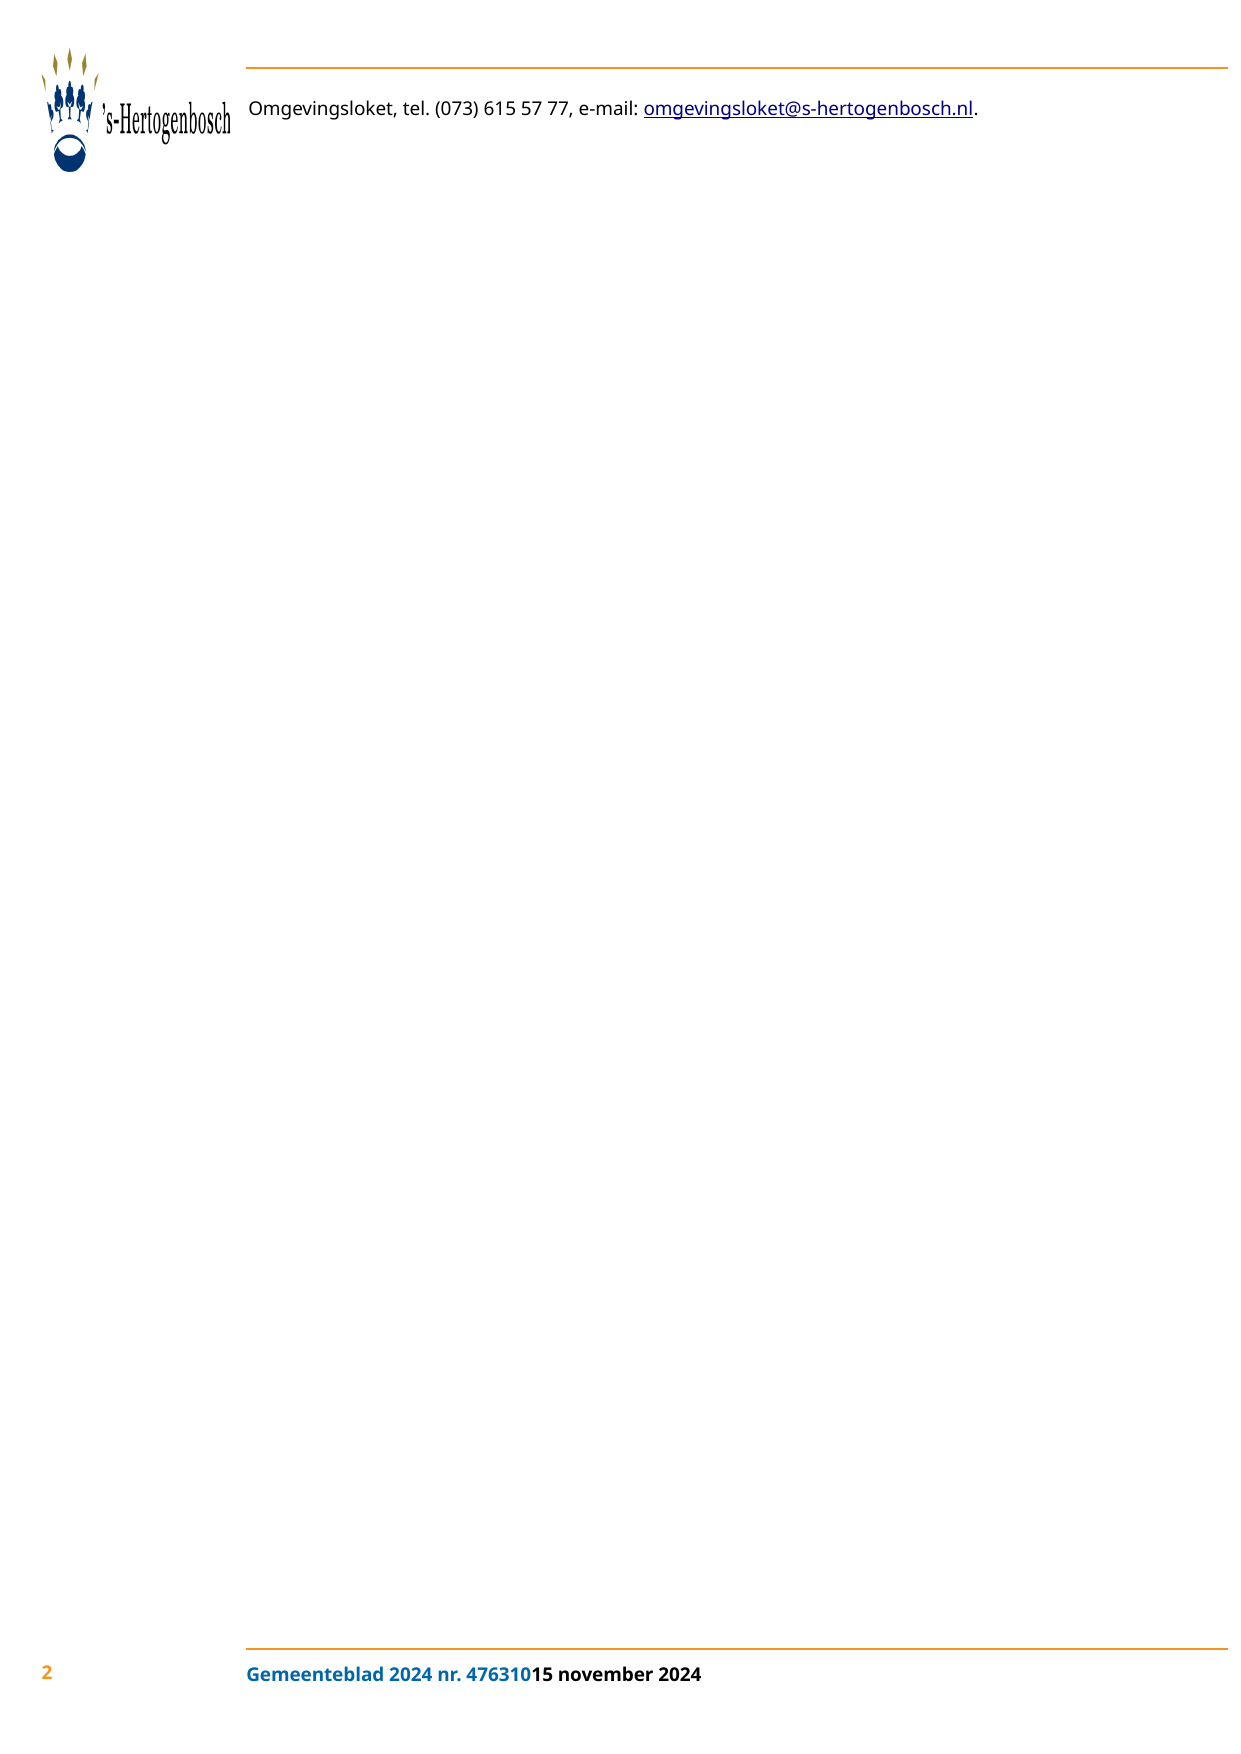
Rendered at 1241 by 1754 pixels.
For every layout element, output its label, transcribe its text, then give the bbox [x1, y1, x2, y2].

text Omgevingsloket, tel. (073) 615 57 77, e-mail: omgevingsloket@s-hertogenbosch.nl. [248, 95, 1152, 121]
picture [41, 47, 231, 172]
